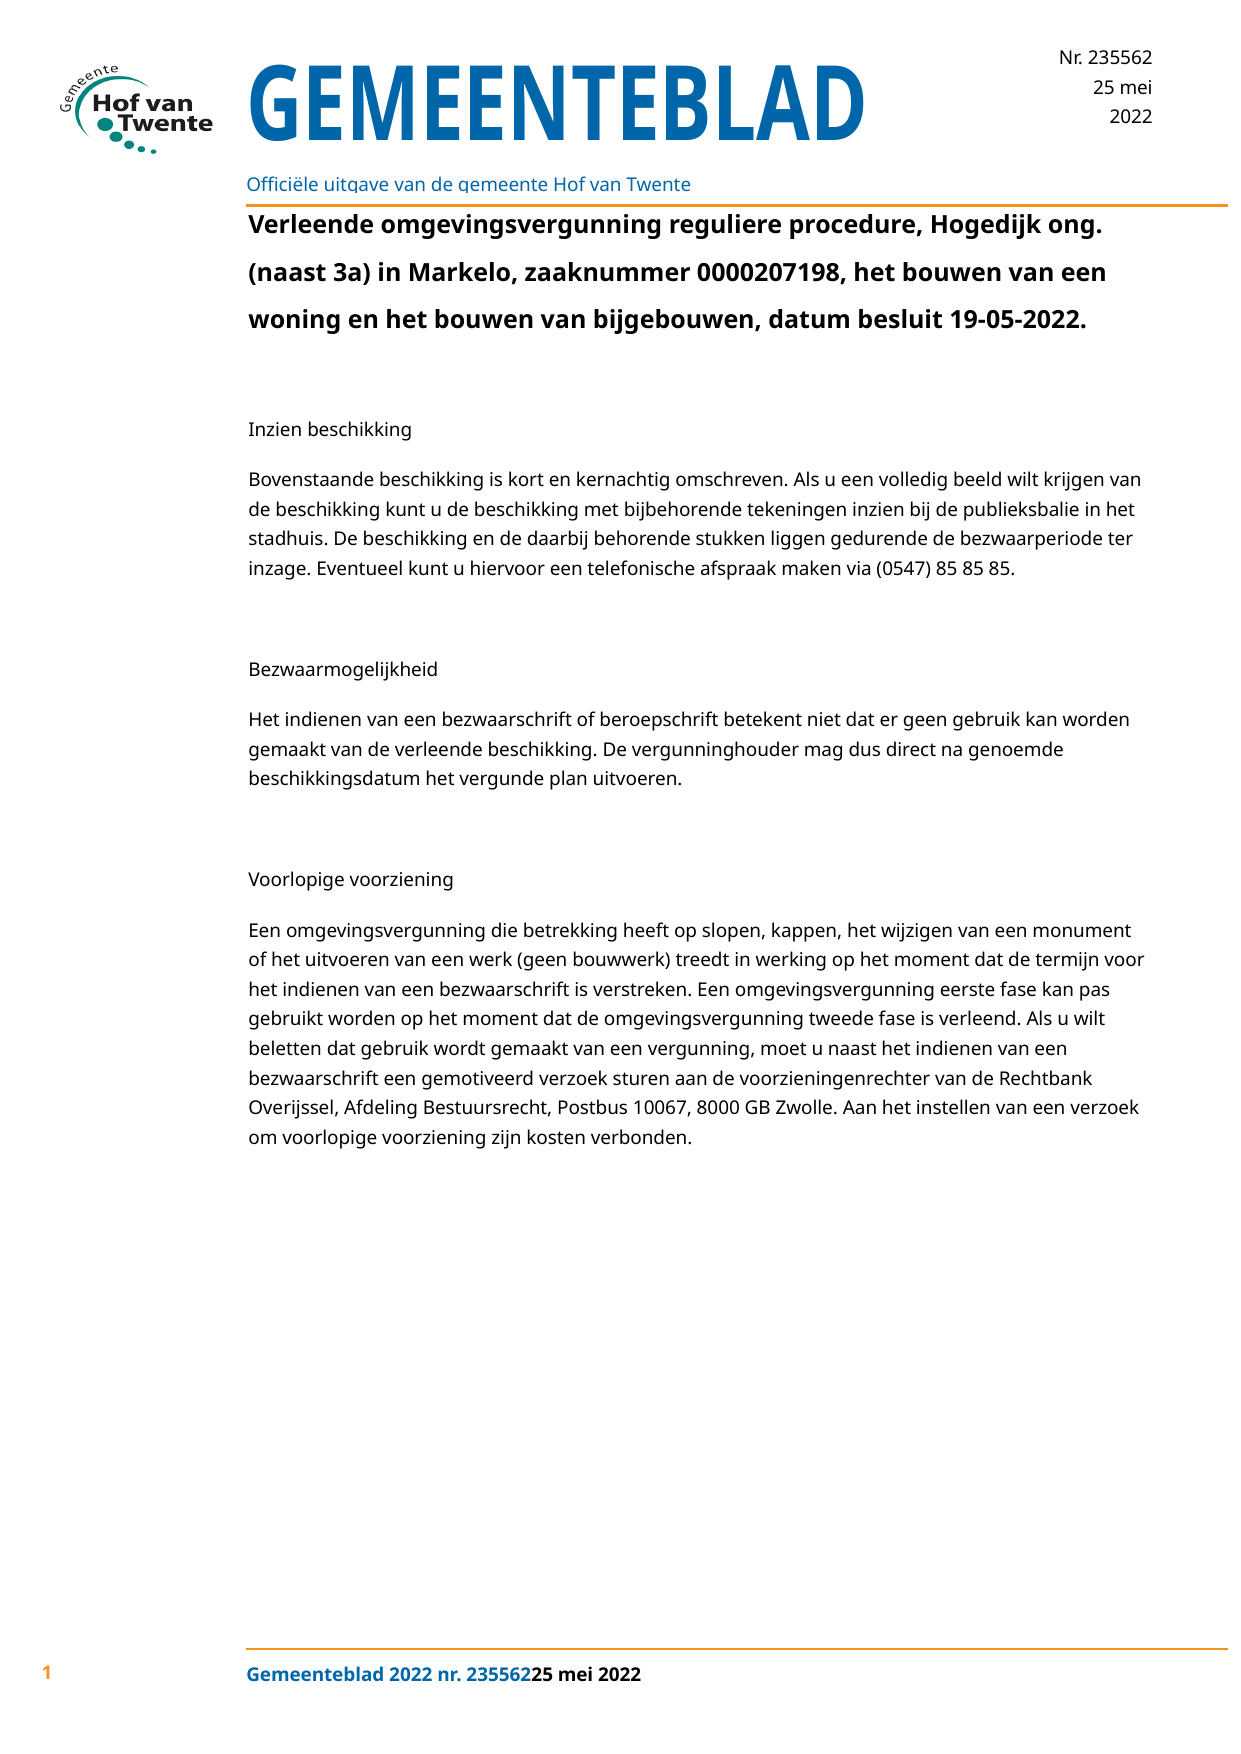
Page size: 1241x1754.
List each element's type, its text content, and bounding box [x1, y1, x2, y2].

text Verleende omgevingsvergunning reguliere procedure, Hogedijk ong. (naast 3a) in Markelo, zaaknummer 0000207198, het bouwen van een woning en het bouwen van bijgebouwen, datum besluit 19-05-2022. [248, 207, 1152, 336]
text Het indienen van een bezwaarschrift of beroepschrift betekent niet dat er geen gebruik kan worden gemaakt van de verleende beschikking. De vergunninghouder mag dus direct na genoemde beschikkingsdatum het vergunde plan uitvoeren. [248, 706, 1152, 791]
text Inzien beschikking [248, 416, 1152, 442]
text Een omgevingsvergunning die betrekking heeft op slopen, kappen, het wijzigen van een monument of het uitvoeren van een werk (geen bouwwerk) treedt in werking op het moment dat de termijn voor het indienen van een bezwaarschrift is verstreken. Een omgevingsvergunning eerste fase kan pas gebruikt worden op het moment dat de omgevingsvergunning tweede fase is verleend. Als u wilt beletten dat gebruik wordt gemaakt van een vergunning, moet u naast het indienen van een bezwaarschrift een gemotiveerd verzoek sturen aan de voorzieningenrechter van de Rechtbank Overijssel, Afdeling Bestuursrecht, Postbus 10067, 8000 GB Zwolle. Aan het instellen van een verzoek om voorlopige voorziening zijn kosten verbonden. [248, 917, 1152, 1149]
picture [41, 47, 231, 172]
text Bovenstaande beschikking is kort en kernachtig omschreven. Als u een volledig beeld wilt krijgen van de beschikking kunt u de beschikking met bijbehorende tekeningen inzien bij de publieksbalie in het stadhuis. De beschikking en de daarbij behorende stukken liggen gedurende de bezwaarperiode ter inzage. Eventueel kunt u hiervoor een telefonische afspraak maken via (0547) 85 85 85. [248, 466, 1152, 581]
text Voorlopige voorziening [248, 866, 1152, 892]
text Bezwaarmogelijkheid [248, 656, 1152, 682]
